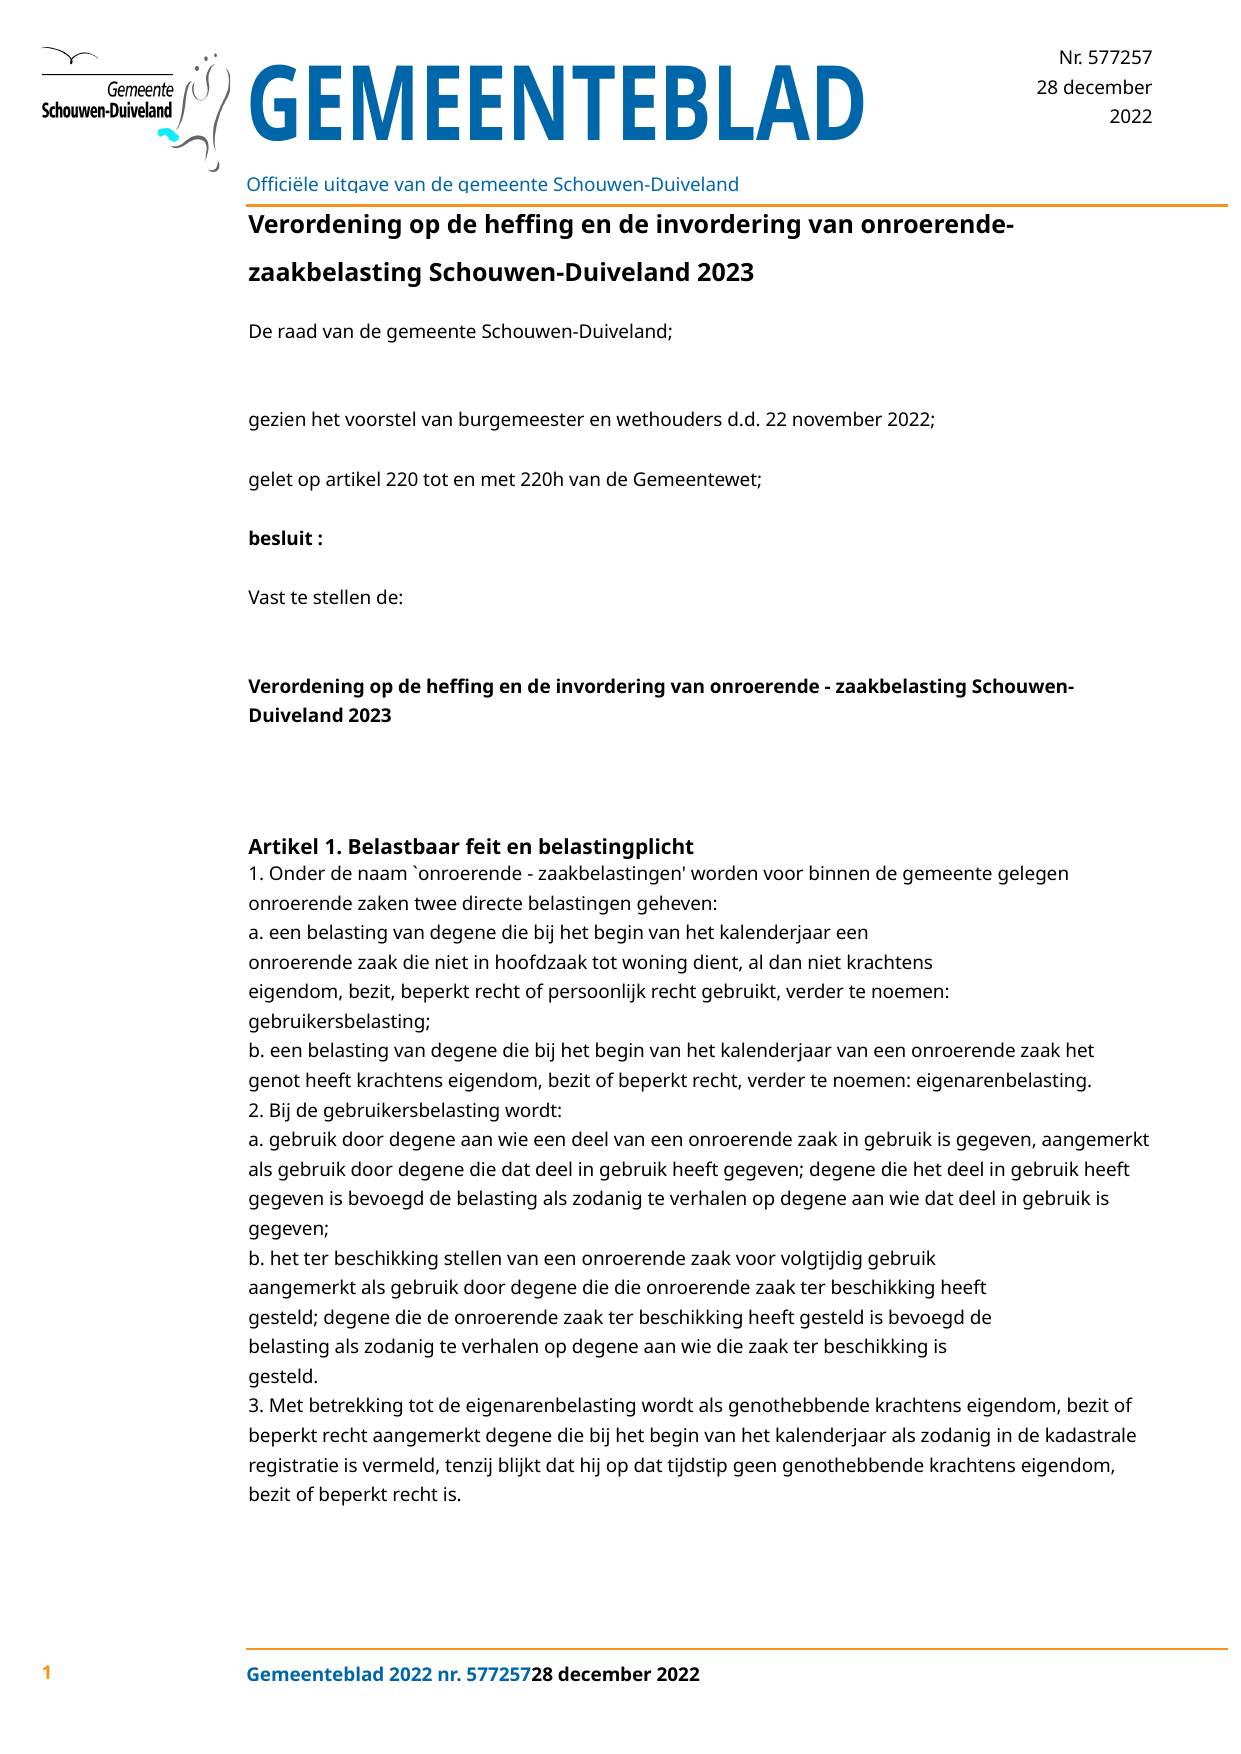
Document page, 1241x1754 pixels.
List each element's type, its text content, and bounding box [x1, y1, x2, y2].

text 2. Bij de gebruikersbelasting wordt: [248, 1097, 1152, 1123]
text a. een belasting van degene die bij het begin van het kalenderjaar een [248, 919, 1152, 945]
text b. een belasting van degene die bij het begin van het kalenderjaar van een onroerende zaak het genot heeft krachtens eigendom, bezit of beperkt recht, verder te noemen: eigenarenbelasting. [248, 1038, 1152, 1093]
text b. het ter beschikking stellen van een onroerende zaak voor volgtijdig gebruik [248, 1245, 1152, 1271]
text 3. Met betrekking tot de eigenarenbelasting wordt als genothebbende krachtens eigendom, bezit of beperkt recht aangemerkt degene die bij het begin van het kalenderjaar als zodanig in de kadastrale registratie is vermeld, tenzij blijkt dat hij op dat tijdstip geen genothebbende krachtens eigendom, bezit of beperkt recht is. [248, 1393, 1152, 1507]
text De raad van de gemeente Schouwen-Duiveland; [248, 318, 1152, 344]
text onroerende zaak die niet in hoofdzaak tot woning dient, al dan niet krachtens [248, 949, 1152, 975]
text gesteld. [248, 1363, 1152, 1389]
text eigendom, bezit, beperkt recht of persoonlijk recht gebruikt, verder te noemen: [248, 978, 1152, 1004]
text belasting als zodanig te verhalen op degene aan wie die zaak ter beschikking is [248, 1333, 1152, 1359]
text aangemerkt als gebruik door degene die die onroerende zaak ter beschikking heeft [248, 1274, 1152, 1300]
text 1. Onder de naam `onroerende - zaakbelastingen' worden voor binnen de gemeente gelegen onroerende zaken twee directe belastingen geheven: [248, 860, 1152, 916]
text gesteld; degene die de onroerende zaak ter beschikking heeft gesteld is bevoegd de [248, 1304, 1152, 1330]
text gelet op artikel 220 tot en met 220h van de Gemeentewet; [248, 466, 1152, 492]
text besluit : [248, 525, 1152, 551]
text Artikel 1. Belastbaar feit en belastingplicht [248, 832, 1152, 860]
text gebruikersbelasting; [248, 1008, 1152, 1034]
text Verordening op de heffing en de invordering van onroerende-zaakbelasting Schouwen-Duiveland 2023 [248, 207, 1152, 288]
text a. gebruik door degene aan wie een deel van een onroerende zaak in gebruik is gegeven, aangemerkt als gebruik door degene die dat deel in gebruik heeft gegeven; degene die het deel in gebruik heeft gegeven is bevoegd de belasting als zodanig te verhalen op degene aan wie dat deel in gebruik is gegeven; [248, 1126, 1152, 1241]
picture [41, 47, 231, 172]
text Vast te stellen de: [248, 584, 1152, 610]
text Verordening op de heffing en de invordering van onroerende - zaakbelasting Schouwen-Duiveland 2023 [248, 673, 1152, 728]
text gezien het voorstel van burgemeester en wethouders d.d. 22 november 2022; [248, 407, 1152, 432]
